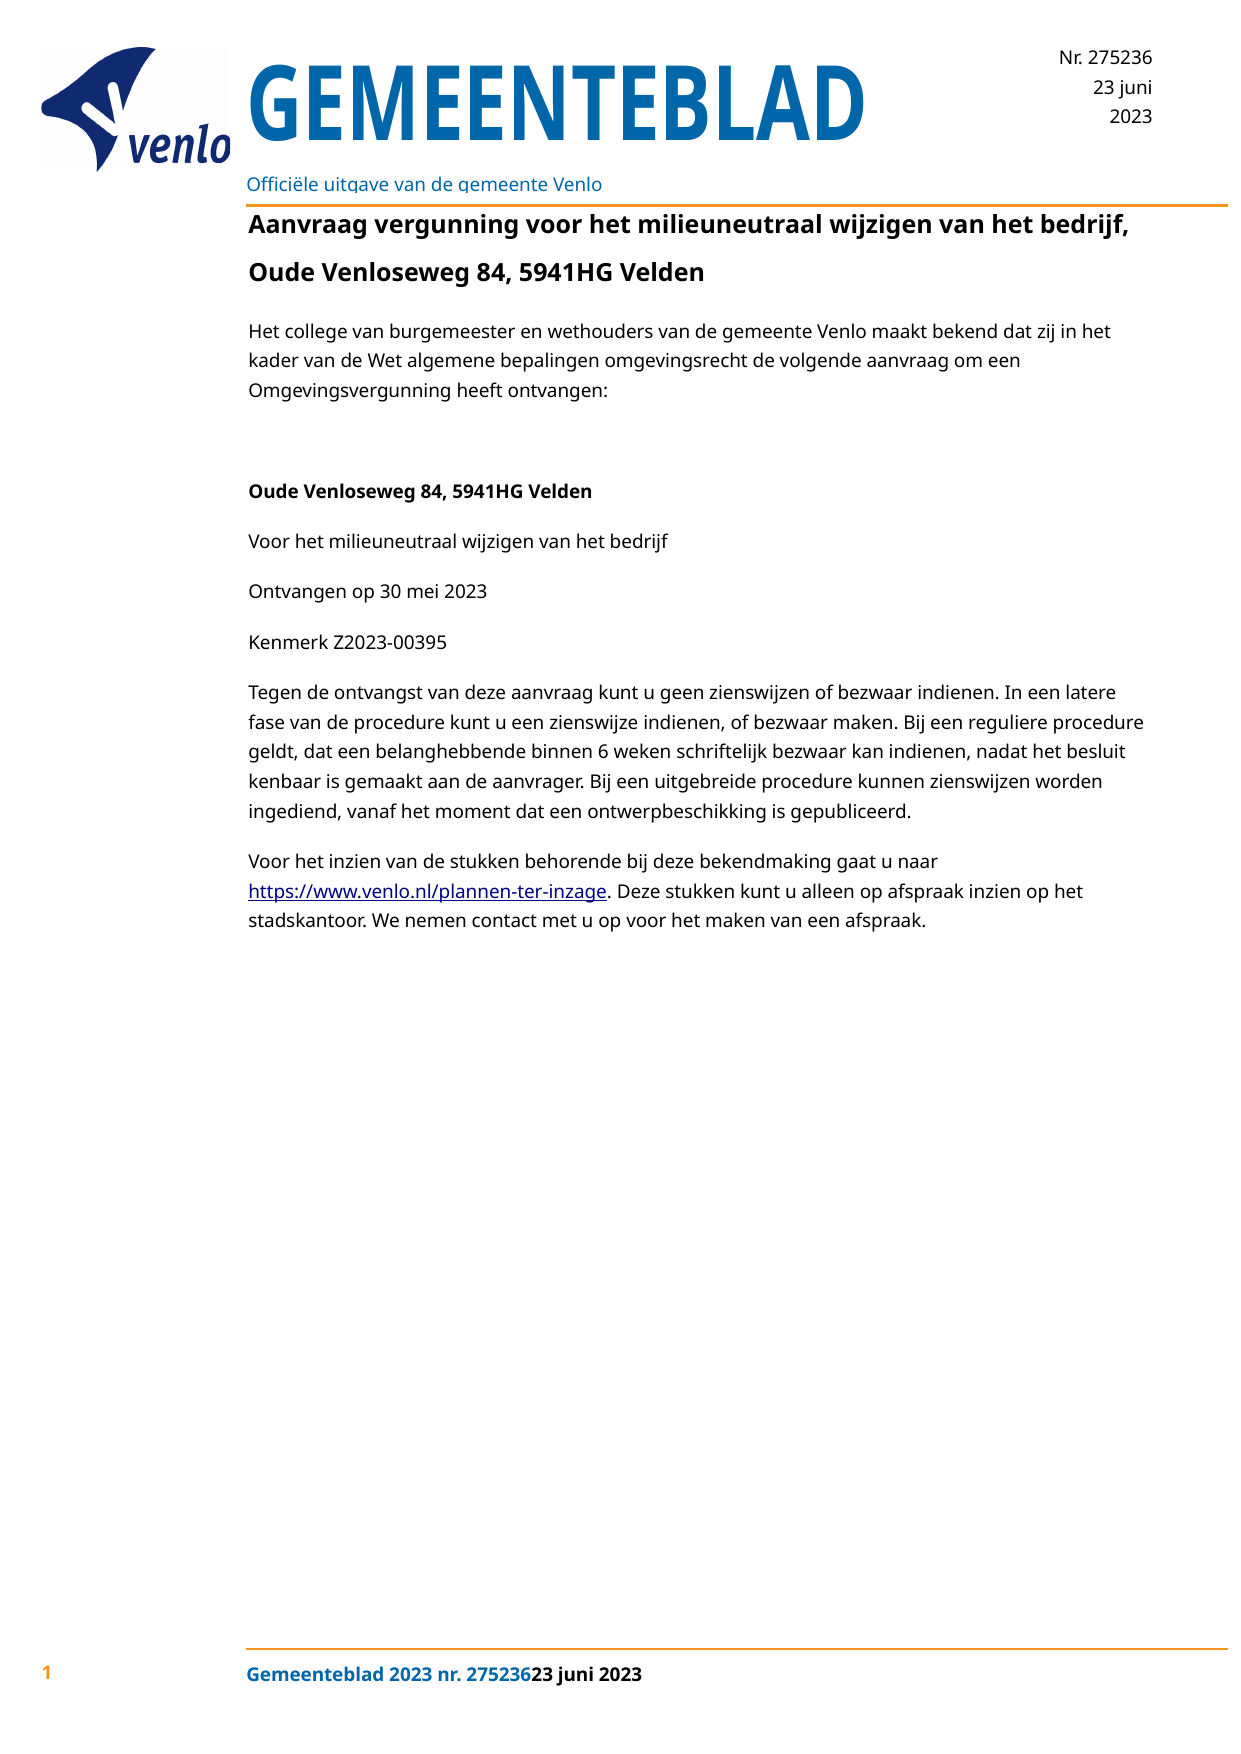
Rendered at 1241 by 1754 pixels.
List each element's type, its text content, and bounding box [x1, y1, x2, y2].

text Voor het milieuneutraal wijzigen van het bedrijf [248, 528, 1152, 554]
text Het college van burgemeester en wethouders van de gemeente Venlo maakt bekend dat zij in het kader van de Wet algemene bepalingen omgevingsrecht de volgende aanvraag om een Omgevingsvergunning heeft ontvangen: [248, 318, 1152, 403]
text Oude Venloseweg 84, 5941HG Velden [248, 478, 1152, 504]
text Ontvangen op 30 mei 2023 [248, 579, 1152, 604]
text Kenmerk Z2023-00395 [248, 629, 1152, 655]
text Aanvraag vergunning voor het milieuneutraal wijzigen van het bedrijf, Oude Venloseweg 84, 5941HG Velden [248, 207, 1152, 288]
text Voor het inzien van de stukken behorende bij deze bekendmaking gaat u naar https://www.venlo.nl/plannen-ter-inzage. Deze stukken kunt u alleen op afspraak inzien op het stadskantoor. We nemen contact met u op voor het maken van een afspraak. [248, 848, 1152, 933]
text Tegen de ontvangst van deze aanvraag kunt u geen zienswijzen of bezwaar indienen. In een latere fase van de procedure kunt u een zienswijze indienen, of bezwaar maken. Bij een reguliere procedure geldt, dat een belanghebbende binnen 6 weken schriftelijk bezwaar kan indienen, nadat het besluit kenbaar is gemaakt aan de aanvrager. Bij een uitgebreide procedure kunnen zienswijzen worden ingediend, vanaf het moment dat een ontwerpbeschikking is gepubliceerd. [248, 679, 1152, 824]
picture [41, 47, 231, 172]
